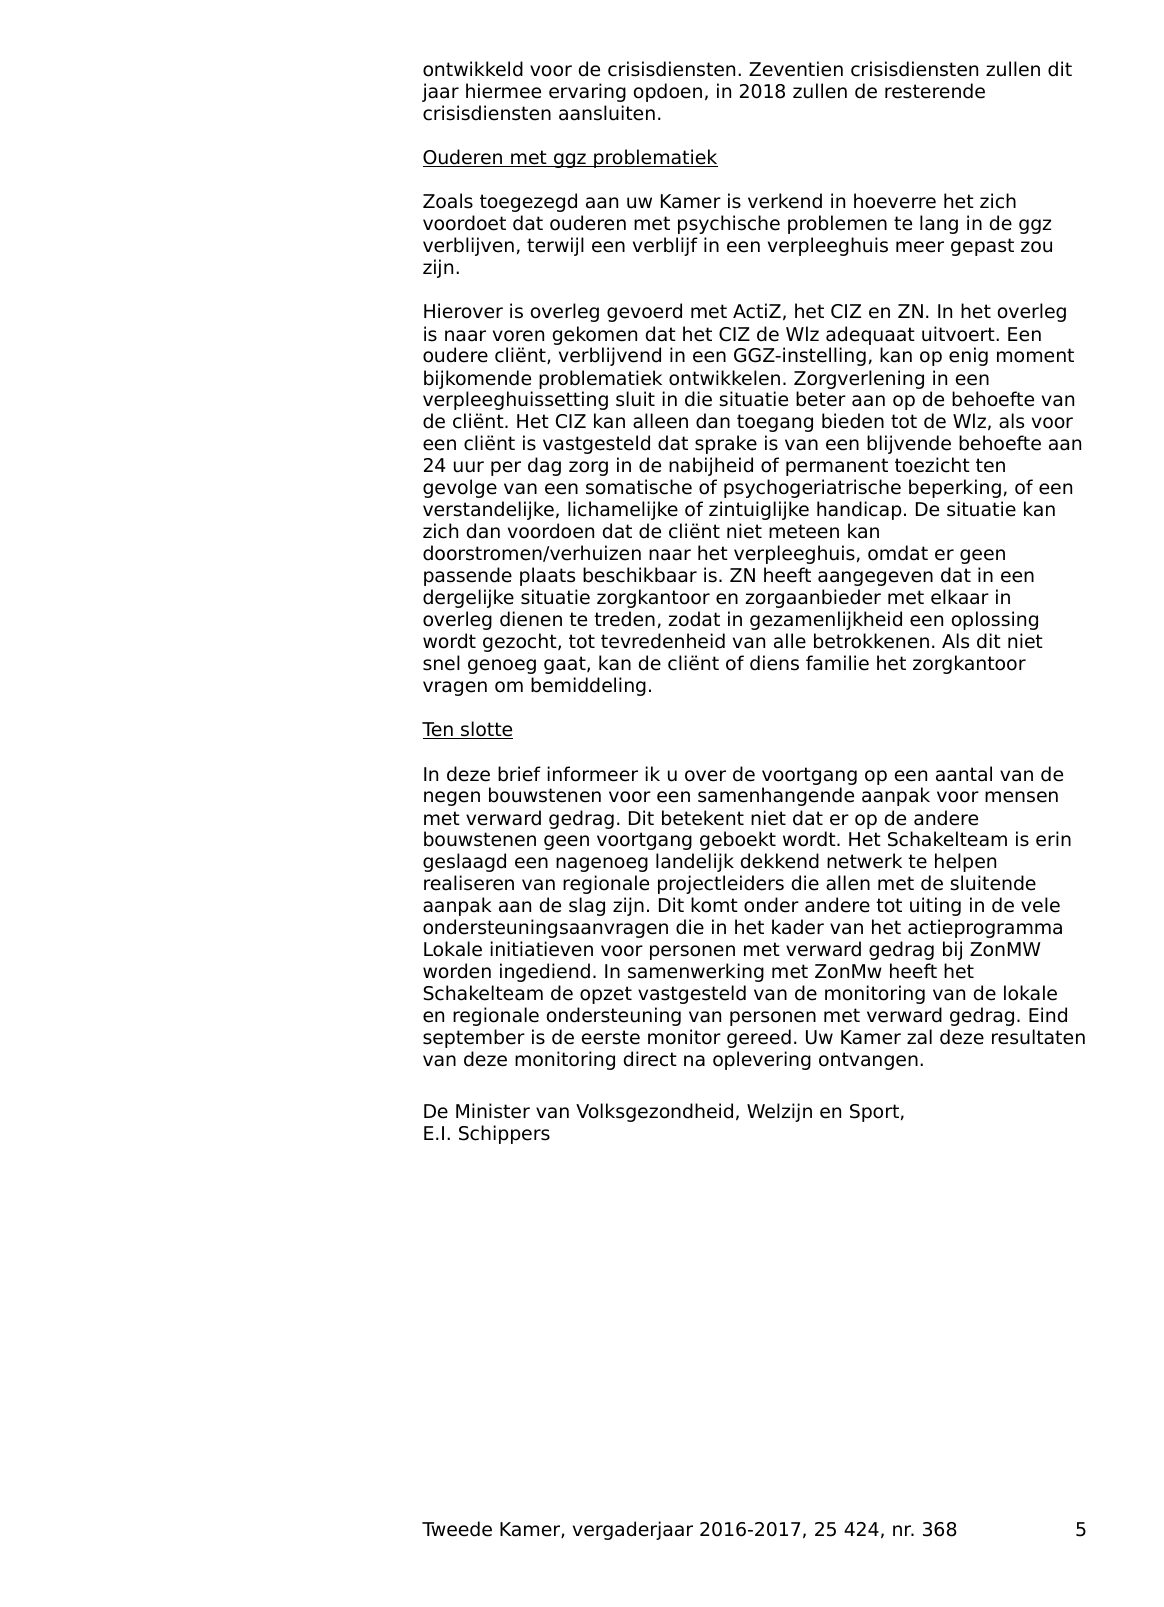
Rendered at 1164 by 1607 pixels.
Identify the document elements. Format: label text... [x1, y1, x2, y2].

text In deze brief informeer ik u over de voortgang op een aantal van de negen bouwstenen voor een samenhangende aanpak voor mensen met verward gedrag. Dit betekent niet dat er op de andere bouwstenen geen voortgang geboekt wordt. Het Schakelteam is erin geslaagd een nagenoeg landelijk dekkend netwerk te helpen realiseren van regionale projectleiders die allen met de sluitende aanpak aan de slag zijn. Dit komt onder andere tot uiting in de vele ondersteuningsaanvragen die in het kader van het actieprogramma Lokale initiatieven voor personen met verward gedrag bij ZonMW worden ingediend. In samenwerking met ZonMw heeft het Schakelteam de opzet vastgesteld van de monitoring van de lokale en regionale ondersteuning van personen met verward gedrag. Eind september is de eerste monitor gereed. Uw Kamer zal deze resultaten van deze monitoring direct na oplevering ontvangen. [422, 763, 1087, 1071]
text Hierover is overleg gevoerd met ActiZ, het CIZ en ZN. In het overleg is naar voren gekomen dat het CIZ de Wlz adequaat uitvoert. Een oudere cliënt, verblijvend in een GGZ-instelling, kan op enig moment bijkomende problematiek ontwikkelen. Zorgverlening in een verpleeghuissetting sluit in die situatie beter aan op de behoefte van de cliënt. Het CIZ kan alleen dan toegang bieden tot de Wlz, als voor een cliënt is vastgesteld dat sprake is van een blijvende behoefte aan 24 uur per dag zorg in de nabijheid of permanent toezicht ten gevolge van een somatische of psychogeriatrische beperking, of een verstandelijke, lichamelijke of zintuiglijke handicap. De situatie kan zich dan voordoen dat de cliënt niet meteen kan doorstromen/verhuizen naar het verpleeghuis, omdat er geen passende plaats beschikbaar is. ZN heeft aangegeven dat in een dergelijke situatie zorgkantoor en zorgaanbieder met elkaar in overleg dienen te treden, zodat in gezamenlijkheid een oplossing wordt gezocht, tot tevredenheid van alle betrokkenen. Als dit niet snel genoeg gaat, kan de cliënt of diens familie het zorgkantoor vragen om bemiddeling. [422, 301, 1087, 697]
subtitle Ouderen met ggz problematiek [422, 147, 1087, 169]
subtitle Ten slotte [422, 719, 1087, 741]
text De Minister van Volksgezondheid, Welzijn en Sport, E.I. Schippers [422, 1101, 1087, 1145]
text ontwikkeld voor de crisisdiensten. Zeventien crisisdiensten zullen dit jaar hiermee ervaring opdoen, in 2018 zullen de resterende crisisdiensten aansluiten. [422, 59, 1087, 125]
text Zoals toegezegd aan uw Kamer is verkend in hoeverre het zich voordoet dat ouderen met psychische problemen te lang in de ggz verblijven, terwijl een verblijf in een verpleeghuis meer gepast zou zijn. [422, 191, 1087, 279]
